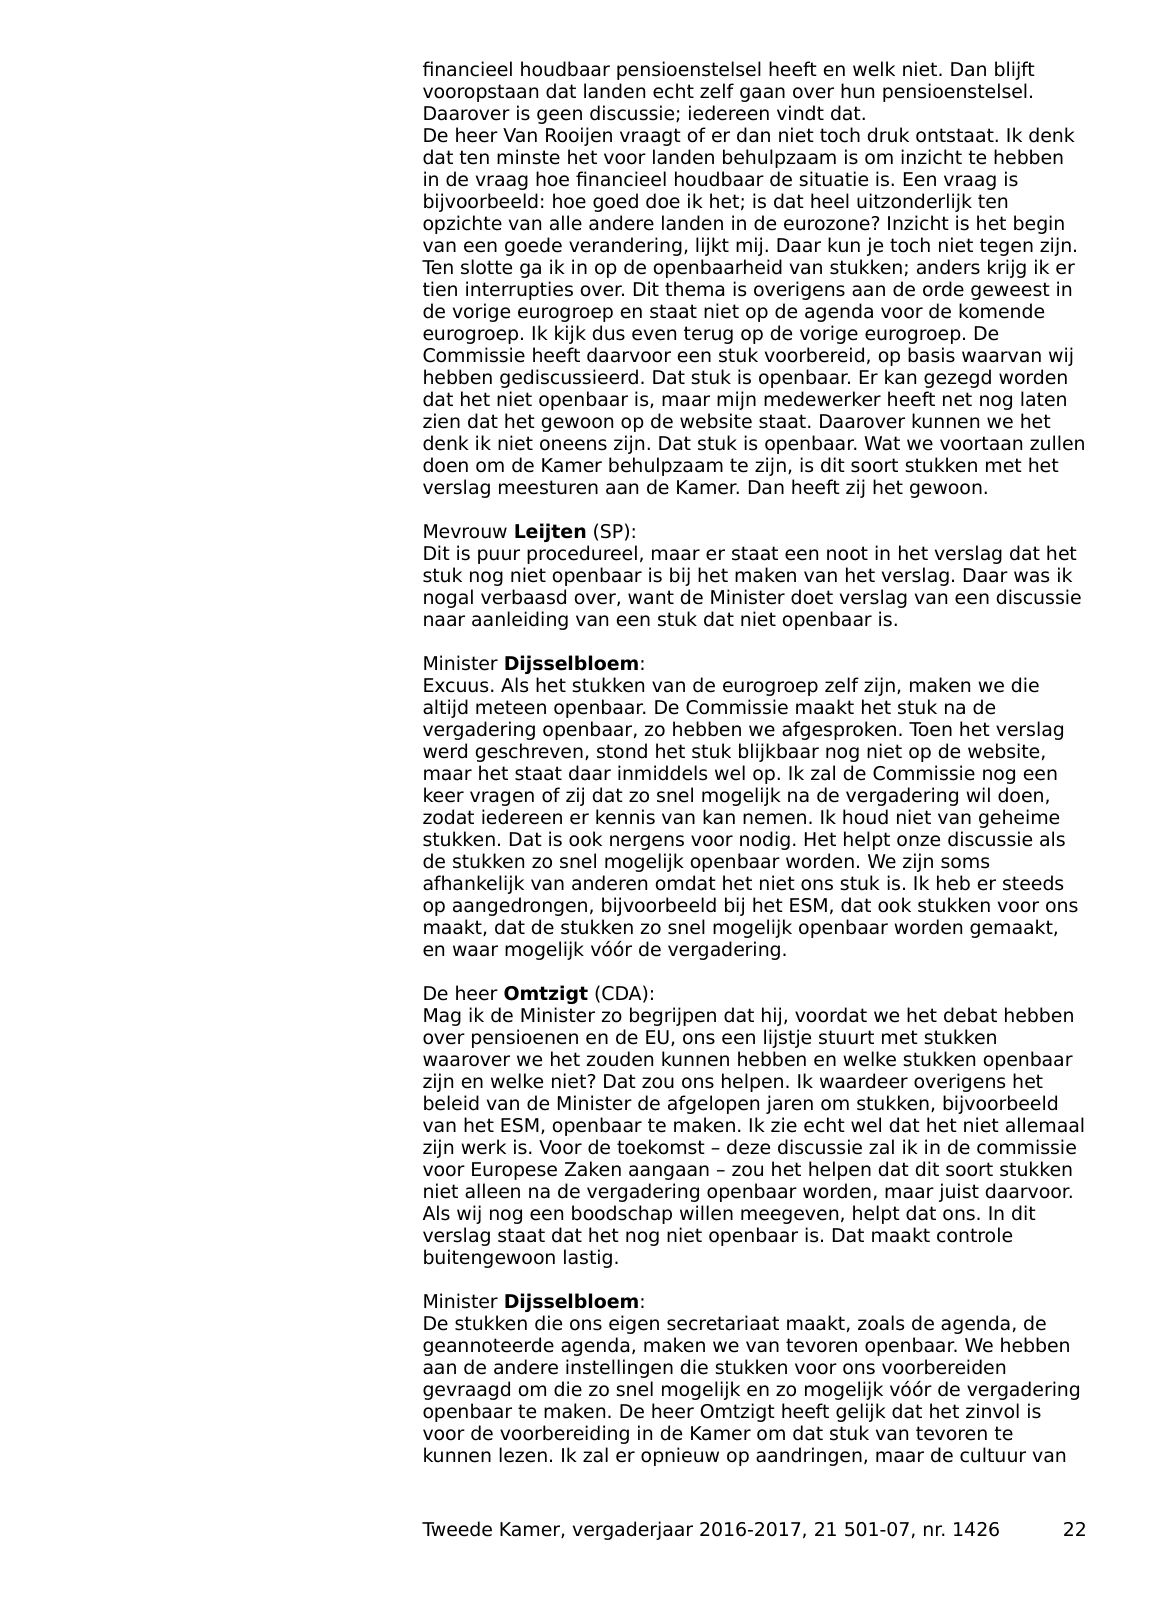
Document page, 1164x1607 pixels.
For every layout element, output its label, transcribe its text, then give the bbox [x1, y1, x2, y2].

text De heer Omtzigt (CDA): [422, 983, 1087, 1005]
text Mevrouw Leijten (SP): [422, 521, 1087, 543]
text Dit is puur procedureel, maar er staat een noot in het verslag dat het stuk nog niet openbaar is bij het maken van het verslag. Daar was ik nogal verbaasd over, want de Minister doet verslag van een discussie naar aanleiding van een stuk dat niet openbaar is. [422, 543, 1087, 631]
text financieel houdbaar pensioenstelsel heeft en welk niet. Dan blijft vooropstaan dat landen echt zelf gaan over hun pensioenstelsel. Daarover is geen discussie; iedereen vindt dat. [422, 59, 1087, 125]
text Minister Dijsselbloem: [422, 1291, 1087, 1313]
text De stukken die ons eigen secretariaat maakt, zoals de agenda, de geannoteerde agenda, maken we van tevoren openbaar. We hebben aan de andere instellingen die stukken voor ons voorbereiden gevraagd om die zo snel mogelijk en zo mogelijk vóór de vergadering openbaar te maken. De heer Omtzigt heeft gelijk dat het zinvol is voor de voorbereiding in de Kamer om dat stuk van tevoren te kunnen lezen. Ik zal er opnieuw op aandringen, maar de cultuur van [422, 1313, 1087, 1467]
text Ten slotte ga ik in op de openbaarheid van stukken; anders krijg ik er tien interrupties over. Dit thema is overigens aan de orde geweest in de vorige eurogroep en staat niet op de agenda voor de komende eurogroep. Ik kijk dus even terug op de vorige eurogroep. De Commissie heeft daarvoor een stuk voorbereid, op basis waarvan wij hebben gediscussieerd. Dat stuk is openbaar. Er kan gezegd worden dat het niet openbaar is, maar mijn medewerker heeft net nog laten zien dat het gewoon op de website staat. Daarover kunnen we het denk ik niet oneens zijn. Dat stuk is openbaar. Wat we voortaan zullen doen om de Kamer behulpzaam te zijn, is dit soort stukken met het verslag meesturen aan de Kamer. Dan heeft zij het gewoon. [422, 257, 1087, 499]
text Excuus. Als het stukken van de eurogroep zelf zijn, maken we die altijd meteen openbaar. De Commissie maakt het stuk na de vergadering openbaar, zo hebben we afgesproken. Toen het verslag werd geschreven, stond het stuk blijkbaar nog niet op de website, maar het staat daar inmiddels wel op. Ik zal de Commissie nog een keer vragen of zij dat zo snel mogelijk na de vergadering wil doen, zodat iedereen er kennis van kan nemen. Ik houd niet van geheime stukken. Dat is ook nergens voor nodig. Het helpt onze discussie als de stukken zo snel mogelijk openbaar worden. We zijn soms afhankelijk van anderen omdat het niet ons stuk is. Ik heb er steeds op aangedrongen, bijvoorbeeld bij het ESM, dat ook stukken voor ons maakt, dat de stukken zo snel mogelijk openbaar worden gemaakt, en waar mogelijk vóór de vergadering. [422, 675, 1087, 961]
text Mag ik de Minister zo begrijpen dat hij, voordat we het debat hebben over pensioenen en de EU, ons een lijstje stuurt met stukken waarover we het zouden kunnen hebben en welke stukken openbaar zijn en welke niet? Dat zou ons helpen. Ik waardeer overigens het beleid van de Minister de afgelopen jaren om stukken, bijvoorbeeld van het ESM, openbaar te maken. Ik zie echt wel dat het niet allemaal zijn werk is. Voor de toekomst – deze discussie zal ik in de commissie voor Europese Zaken aangaan – zou het helpen dat dit soort stukken niet alleen na de vergadering openbaar worden, maar juist daarvoor. Als wij nog een boodschap willen meegeven, helpt dat ons. In dit verslag staat dat het nog niet openbaar is. Dat maakt controle buitengewoon lastig. [422, 1005, 1087, 1268]
text Minister Dijsselbloem: [422, 653, 1087, 675]
text De heer Van Rooijen vraagt of er dan niet toch druk ontstaat. Ik denk dat ten minste het voor landen behulpzaam is om inzicht te hebben in de vraag hoe financieel houdbaar de situatie is. Een vraag is bijvoorbeeld: hoe goed doe ik het; is dat heel uitzonderlijk ten opzichte van alle andere landen in de eurozone? Inzicht is het begin van een goede verandering, lijkt mij. Daar kun je toch niet tegen zijn. [422, 125, 1087, 257]
